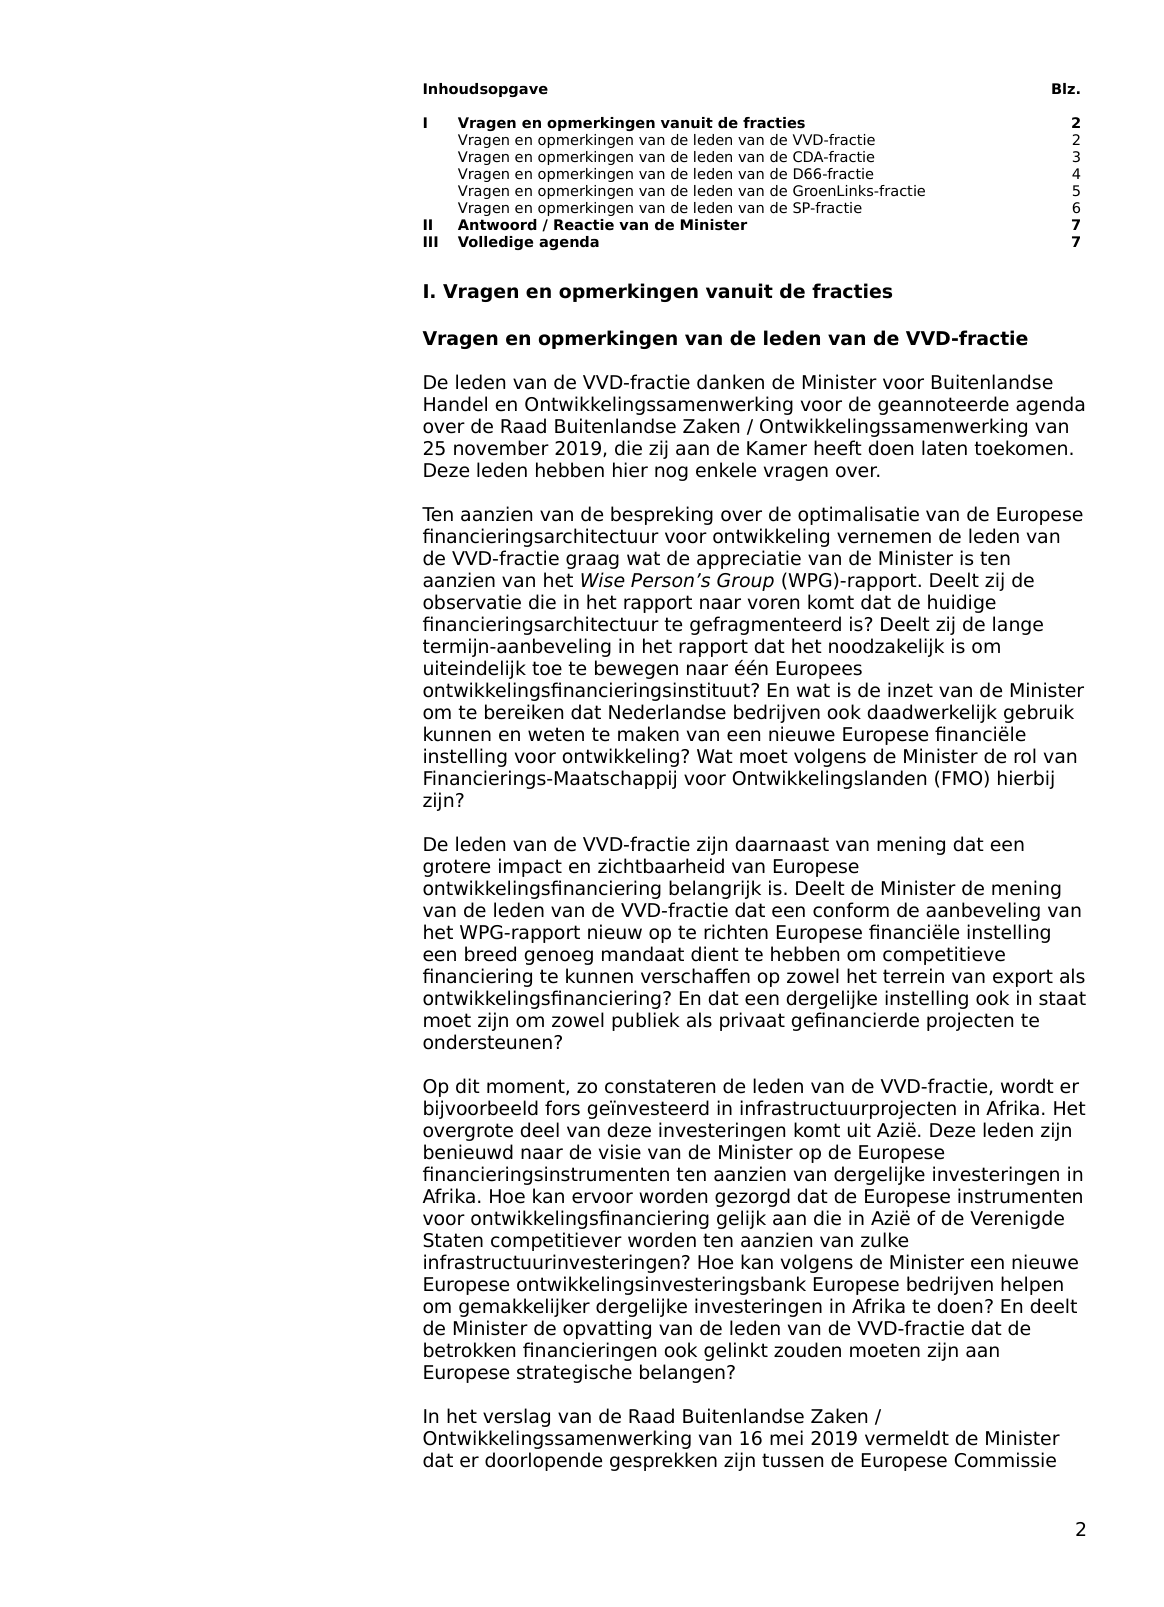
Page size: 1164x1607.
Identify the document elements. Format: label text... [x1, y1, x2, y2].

table_cell 3 [1028, 149, 1087, 166]
table_header Blz. [1028, 81, 1087, 98]
table_cell Vragen en opmerkingen van de leden van de CDA-fractie [452, 149, 1028, 166]
subtitle Vragen en opmerkingen van de leden van de VVD-fractie [422, 328, 1087, 350]
table_cell 7 [1028, 234, 1087, 251]
table_cell [422, 149, 452, 166]
table_cell [422, 166, 452, 183]
table_cell 7 [1028, 217, 1087, 234]
table_cell 2 [1028, 132, 1087, 149]
table_cell 2 [1028, 115, 1087, 132]
text De leden van de VVD-fractie danken de Minister voor Buitenlandse Handel en Ontwikkelingssamenwerking voor de geannoteerde agenda over de Raad Buitenlandse Zaken / Ontwikkelingssamenwerking van 25 november 2019, die zij aan de Kamer heeft doen laten toekomen. Deze leden hebben hier nog enkele vragen over. [422, 372, 1087, 482]
table_cell Vragen en opmerkingen vanuit de fracties [452, 115, 1028, 132]
table_cell Vragen en opmerkingen van de leden van de GroenLinks-fractie [452, 183, 1028, 200]
text Ten aanzien van de bespreking over de optimalisatie van de Europese financieringsarchitectuur voor ontwikkeling vernemen de leden van de VVD-fractie graag wat de appreciatie van de Minister is ten aanzien van het Wise Person’s Group (WPG)-rapport. Deelt zij de observatie die in het rapport naar voren komt dat de huidige financieringsarchitectuur te gefragmenteerd is? Deelt zij de lange termijn-aanbeveling in het rapport dat het noodzakelijk is om uiteindelijk toe te bewegen naar één Europees ontwikkelingsfinancieringsinstituut? En wat is de inzet van de Minister om te bereiken dat Nederlandse bedrijven ook daadwerkelijk gebruik kunnen en weten te maken van een nieuwe Europese financiële instelling voor ontwikkeling? Wat moet volgens de Minister de rol van Financierings-Maatschappij voor Ontwikkelingslanden (FMO) hierbij zijn? [422, 504, 1087, 812]
table_cell II [422, 217, 452, 234]
table_cell 4 [1028, 166, 1087, 183]
table_cell Antwoord / Reactie van de Minister [452, 217, 1028, 234]
table_cell [422, 132, 452, 149]
table_cell [1028, 98, 1087, 115]
table_cell 5 [1028, 183, 1087, 200]
table_cell Vragen en opmerkingen van de leden van de D66-fractie [452, 166, 1028, 183]
text In het verslag van de Raad Buitenlandse Zaken / Ontwikkelingssamenwerking van 16 mei 2019 vermeldt de Minister dat er doorlopende gesprekken zijn tussen de Europese Commissie [422, 1406, 1087, 1472]
table_cell [422, 98, 452, 115]
table_cell III [422, 234, 452, 251]
table_cell I [422, 115, 452, 132]
table_cell [422, 183, 452, 200]
table_cell [452, 98, 1028, 115]
subtitle I. Vragen en opmerkingen vanuit de fracties [422, 281, 1087, 303]
table_cell Vragen en opmerkingen van de leden van de VVD-fractie [452, 132, 1028, 149]
table_header Inhoudsopgave [422, 81, 1028, 98]
text Op dit moment, zo constateren de leden van de VVD-fractie, wordt er bijvoorbeeld fors geïnvesteerd in infrastructuurprojecten in Afrika. Het overgrote deel van deze investeringen komt uit Azië. Deze leden zijn benieuwd naar de visie van de Minister op de Europese financieringsinstrumenten ten aanzien van dergelijke investeringen in Afrika. Hoe kan ervoor worden gezorgd dat de Europese instrumenten voor ontwikkelingsfinanciering gelijk aan die in Azië of de Verenigde Staten competitiever worden ten aanzien van zulke infrastructuurinvesteringen? Hoe kan volgens de Minister een nieuwe Europese ontwikkelingsinvesteringsbank Europese bedrijven helpen om gemakkelijker dergelijke investeringen in Afrika te doen? En deelt de Minister de opvatting van de leden van de VVD-fractie dat de betrokken financieringen ook gelinkt zouden moeten zijn aan Europese strategische belangen? [422, 1076, 1087, 1383]
table_cell Volledige agenda [452, 234, 1028, 251]
table_cell Vragen en opmerkingen van de leden van de SP-fractie [452, 200, 1028, 217]
table_cell [422, 200, 452, 217]
table_cell 6 [1028, 200, 1087, 217]
text De leden van de VVD-fractie zijn daarnaast van mening dat een grotere impact en zichtbaarheid van Europese ontwikkelingsfinanciering belangrijk is. Deelt de Minister de mening van de leden van de VVD-fractie dat een conform de aanbeveling van het WPG-rapport nieuw op te richten Europese financiële instelling een breed genoeg mandaat dient te hebben om competitieve financiering te kunnen verschaffen op zowel het terrein van export als ontwikkelingsfinanciering? En dat een dergelijke instelling ook in staat moet zijn om zowel publiek als privaat gefinancierde projecten te ondersteunen? [422, 834, 1087, 1054]
